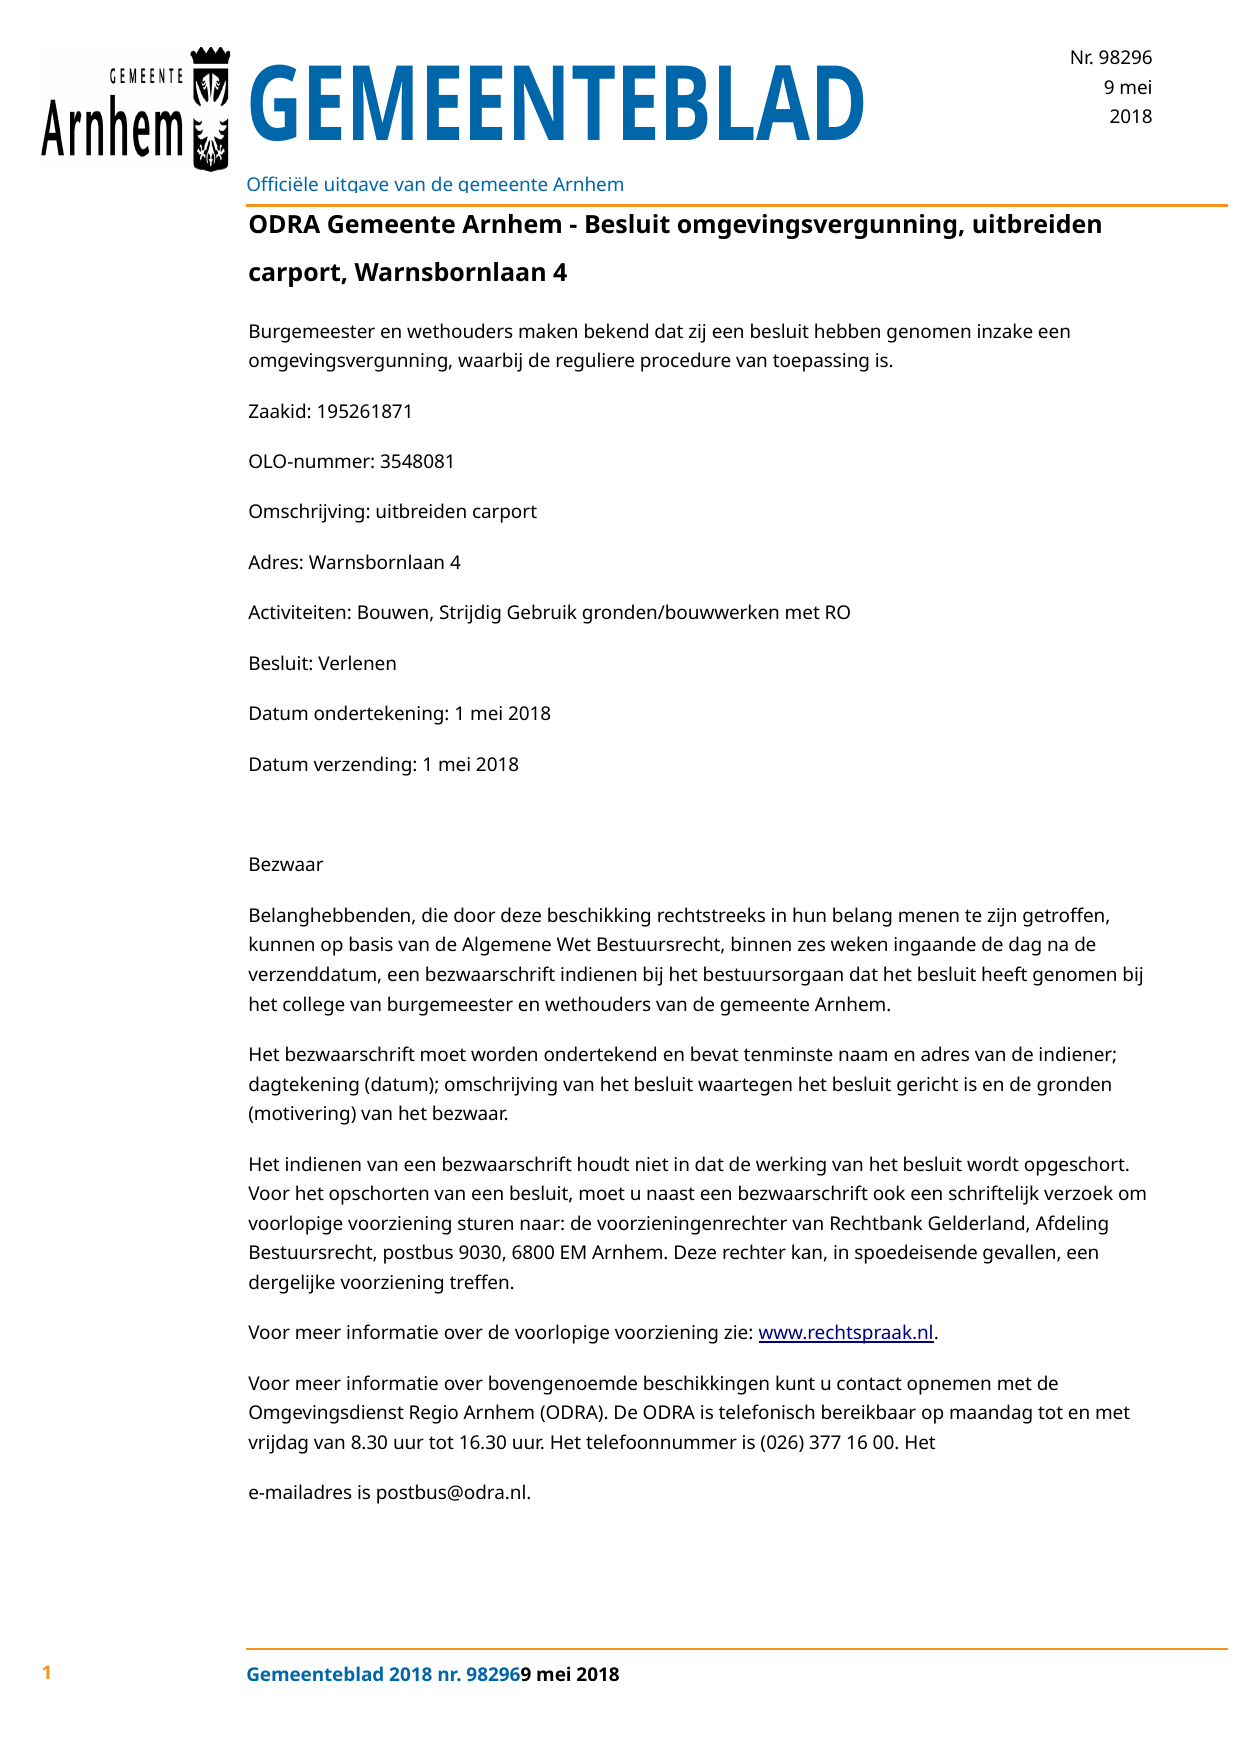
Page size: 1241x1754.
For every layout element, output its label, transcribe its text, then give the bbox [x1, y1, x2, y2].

text Voor meer informatie over bovengenoemde beschikkingen kunt u contact opnemen met de Omgevingsdienst Regio Arnhem (ODRA). De ODRA is telefonisch bereikbaar op maandag tot en met vrijdag van 8.30 uur tot 16.30 uur. Het telefoonnummer is (026) 377 16 00. Het [248, 1370, 1152, 1455]
text Omschrijving: uitbreiden carport [248, 499, 1152, 524]
text Activiteiten: Bouwen, Strijdig Gebruik gronden/bouwwerken met RO [248, 599, 1152, 625]
text Belanghebbenden, die door deze beschikking rechtstreeks in hun belang menen te zijn getroffen, kunnen op basis van de Algemene Wet Bestuursrecht, binnen zes weken ingaande de dag na de verzenddatum, een bezwaarschrift indienen bij het bestuursorgaan dat het besluit heeft genomen bij het college van burgemeester en wethouders van de gemeente Arnhem. [248, 902, 1152, 1017]
text Datum verzending: 1 mei 2018 [248, 751, 1152, 777]
text Het bezwaarschrift moet worden ondertekend en bevat tenminste naam en adres van de indiener; dagtekening (datum); omschrijving van het besluit waartegen het besluit gericht is en de gronden (motivering) van het bezwaar. [248, 1041, 1152, 1126]
text e-mailadres is postbus@odra.nl. [248, 1479, 1152, 1505]
picture [41, 47, 231, 172]
text Burgemeester en wethouders maken bekend dat zij een besluit hebben genomen inzake een omgevingsvergunning, waarbij de reguliere procedure van toepassing is. [248, 318, 1152, 373]
text ODRA Gemeente Arnhem - Besluit omgevingsvergunning, uitbreiden carport, Warnsbornlaan 4 [248, 207, 1152, 288]
text Voor meer informatie over de voorlopige voorziening zie: www.rechtspraak.nl. [248, 1319, 1152, 1345]
text Zaakid: 195261871 [248, 398, 1152, 424]
text Besluit: Verlenen [248, 650, 1152, 676]
text OLO-nummer: 3548081 [248, 448, 1152, 474]
text Adres: Warnsbornlaan 4 [248, 549, 1152, 575]
text Datum ondertekening: 1 mei 2018 [248, 700, 1152, 726]
text Het indienen van een bezwaarschrift houdt niet in dat de werking van het besluit wordt opgeschort. Voor het opschorten van een besluit, moet u naast een bezwaarschrift ook een schriftelijk verzoek om voorlopige voorziening sturen naar: de voorzieningenrechter van Rechtbank Gelderland, Afdeling Bestuursrecht, postbus 9030, 6800 EM Arnhem. Deze rechter kan, in spoedeisende gevallen, een dergelijke voorziening treffen. [248, 1151, 1152, 1295]
text Bezwaar [248, 852, 1152, 877]
